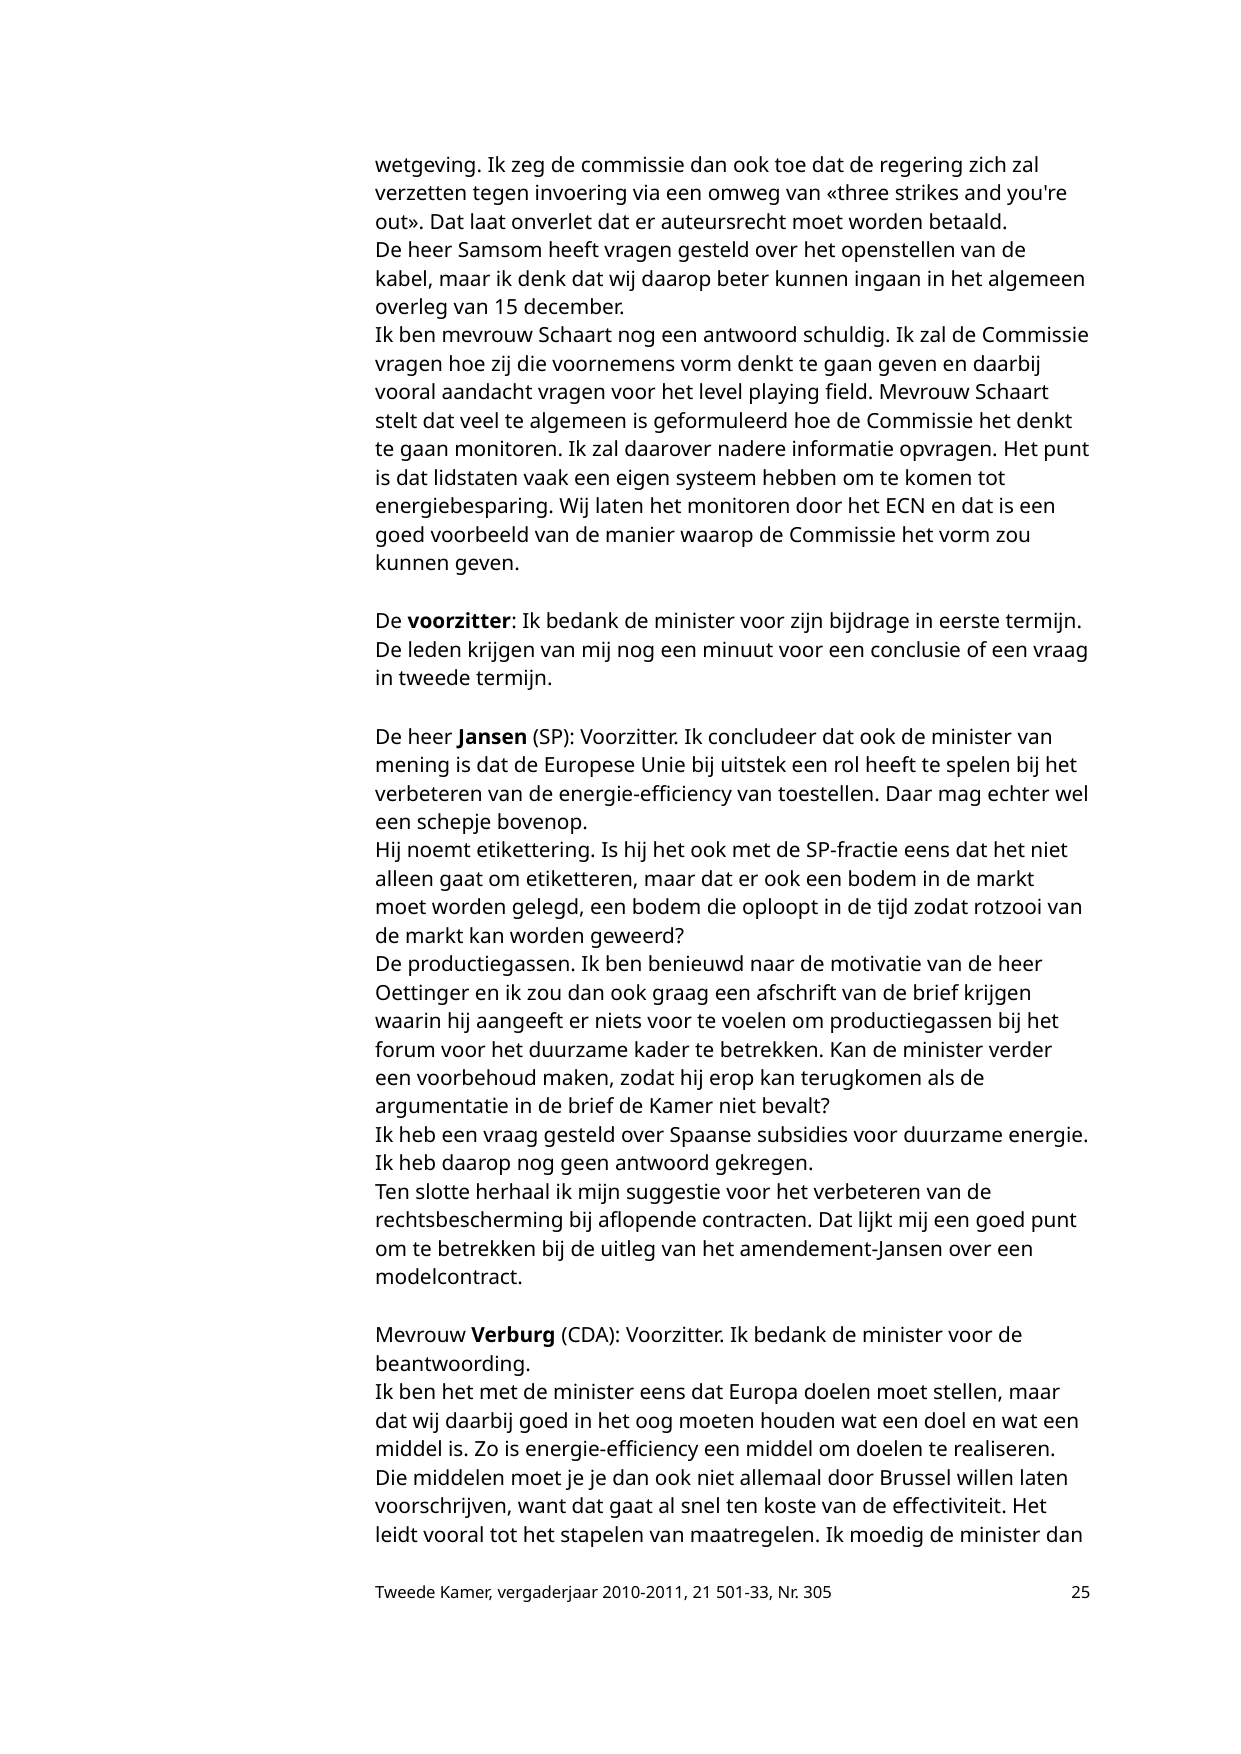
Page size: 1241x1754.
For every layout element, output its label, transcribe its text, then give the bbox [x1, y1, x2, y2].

text Ik heb een vraag gesteld over Spaanse subsidies voor duurzame energie. Ik heb daarop nog geen antwoord gekregen. [375, 1120, 1090, 1177]
text De heer Jansen (SP): Voorzitter. Ik concludeer dat ook de minister van mening is dat de Europese Unie bij uitstek een rol heeft te spelen bij het verbeteren van de energie-efficiency van toestellen. Daar mag echter wel een schepje bovenop. [375, 722, 1090, 836]
text De heer Samsom heeft vragen gesteld over het openstellen van de kabel, maar ik denk dat wij daarop beter kunnen ingaan in het algemeen overleg van 15 december. [375, 235, 1090, 321]
text Mevrouw Verburg (CDA): Voorzitter. Ik bedank de minister voor de beantwoording. [375, 1321, 1090, 1377]
text wetgeving. Ik zeg de commissie dan ook toe dat de regering zich zal verzetten tegen invoering via een omweg van «three strikes and you're out». Dat laat onverlet dat er auteursrecht moet worden betaald. [375, 150, 1090, 235]
text Hij noemt etikettering. Is hij het ook met de SP-fractie eens dat het niet alleen gaat om etiketteren, maar dat er ook een bodem in de markt moet worden gelegd, een bodem die oploopt in de tijd zodat rotzooi van de markt kan worden geweerd? [375, 836, 1090, 949]
text De voorzitter: Ik bedank de minister voor zijn bijdrage in eerste termijn. De leden krijgen van mij nog een minuut voor een conclusie of een vraag in tweede termijn. [375, 607, 1090, 692]
text De productiegassen. Ik ben benieuwd naar de motivatie van de heer Oettinger en ik zou dan ook graag een afschrift van de brief krijgen waarin hij aangeeft er niets voor te voelen om productiegassen bij het forum voor het duurzame kader te betrekken. Kan de minister verder een voorbehoud maken, zodat hij erop kan terugkomen als de argumentatie in de brief de Kamer niet bevalt? [375, 949, 1090, 1120]
text Ik ben mevrouw Schaart nog een antwoord schuldig. Ik zal de Commissie vragen hoe zij die voornemens vorm denkt te gaan geven en daarbij vooral aandacht vragen voor het level playing field. Mevrouw Schaart stelt dat veel te algemeen is geformuleerd hoe de Commissie het denkt te gaan monitoren. Ik zal daarover nadere informatie opvragen. Het punt is dat lidstaten vaak een eigen systeem hebben om te komen tot energiebesparing. Wij laten het monitoren door het ECN en dat is een goed voorbeeld van de manier waarop de Commissie het vorm zou kunnen geven. [375, 321, 1090, 577]
text Ik ben het met de minister eens dat Europa doelen moet stellen, maar dat wij daarbij goed in het oog moeten houden wat een doel en wat een middel is. Zo is energie-efficiency een middel om doelen te realiseren. Die middelen moet je je dan ook niet allemaal door Brussel willen laten voorschrijven, want dat gaat al snel ten koste van de effectiviteit. Het leidt vooral tot het stapelen van maatregelen. Ik moedig de minister dan [375, 1377, 1090, 1548]
text Ten slotte herhaal ik mijn suggestie voor het verbeteren van de rechtsbescherming bij aflopende contracten. Dat lijkt mij een goed punt om te betrekken bij de uitleg van het amendement-Jansen over een modelcontract. [375, 1177, 1090, 1291]
